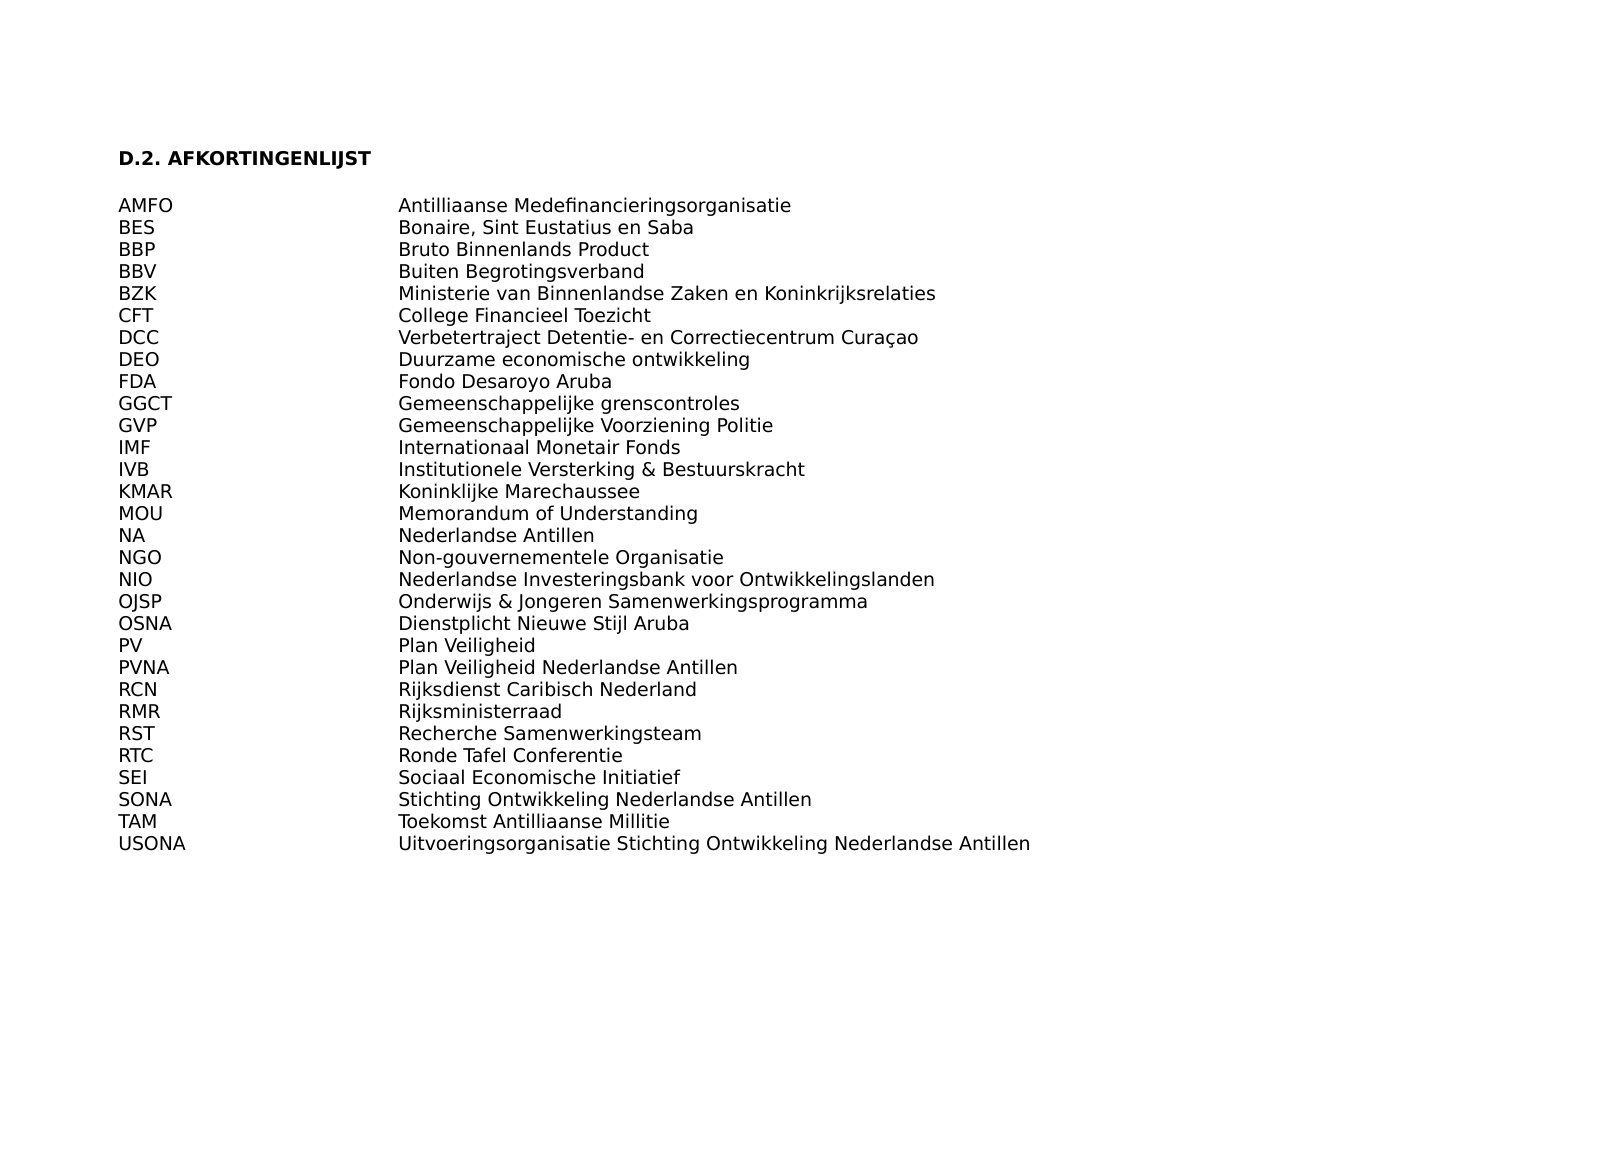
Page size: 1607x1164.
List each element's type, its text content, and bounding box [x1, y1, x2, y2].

table_cell Nederlandse Antillen [392, 525, 1488, 547]
table_cell BBV [118, 261, 392, 283]
table_cell Toekomst Antilliaanse Millitie [392, 811, 1488, 832]
table_cell IVB [118, 459, 392, 481]
table_cell Gemeenschappelijke grenscontroles [392, 393, 1488, 415]
table_cell DEO [118, 349, 392, 371]
table_cell Bonaire, Sint Eustatius en Saba [392, 217, 1488, 239]
table_cell Gemeenschappelijke Voorziening Politie [392, 415, 1488, 437]
table_cell RCN [118, 679, 392, 701]
table_cell Nederlandse Investeringsbank voor Ontwikkelingslanden [392, 569, 1488, 591]
table_header Antilliaanse Medefinancieringsorganisatie [392, 195, 1488, 217]
table_cell Fondo Desaroyo Aruba [392, 371, 1488, 393]
table_cell Dienstplicht Nieuwe Stijl Aruba [392, 613, 1488, 635]
subtitle D.2. AFKORTINGENLIJST [118, 148, 1488, 170]
table_cell Ministerie van Binnenlandse Zaken en Koninkrijksrelaties [392, 283, 1488, 305]
table_cell Verbetertraject Detentie- en Correctiecentrum Curaçao [392, 327, 1488, 349]
table_cell RTC [118, 745, 392, 767]
table_cell NA [118, 525, 392, 547]
table_cell FDA [118, 371, 392, 393]
table_cell Koninklijke Marechaussee [392, 481, 1488, 503]
table_cell Uitvoeringsorganisatie Stichting Ontwikkeling Nederlandse Antillen [392, 833, 1488, 854]
table_cell Ronde Tafel Conferentie [392, 745, 1488, 767]
table_cell Institutionele Versterking & Bestuurskracht [392, 459, 1488, 481]
table_cell OSNA [118, 613, 392, 635]
table_cell Memorandum of Understanding [392, 503, 1488, 525]
table_cell OJSP [118, 591, 392, 613]
table_cell GGCT [118, 393, 392, 415]
table_cell NGO [118, 547, 392, 569]
table_cell Rijksministerraad [392, 701, 1488, 723]
table_cell Stichting Ontwikkeling Nederlandse Antillen [392, 789, 1488, 811]
table_cell Internationaal Monetair Fonds [392, 437, 1488, 459]
table_cell Sociaal Economische Initiatief [392, 767, 1488, 788]
table_cell Non-gouvernementele Organisatie [392, 547, 1488, 569]
table_cell Plan Veiligheid [392, 635, 1488, 657]
table_cell BES [118, 217, 392, 239]
table_cell BBP [118, 239, 392, 261]
table_cell MOU [118, 503, 392, 525]
table_cell RMR [118, 701, 392, 723]
table_cell NIO [118, 569, 392, 591]
table_cell Recherche Samenwerkingsteam [392, 723, 1488, 744]
table_cell SEI [118, 767, 392, 788]
table_cell USONA [118, 833, 392, 854]
table_cell CFT [118, 305, 392, 327]
table_cell PV [118, 635, 392, 657]
table_cell Plan Veiligheid Nederlandse Antillen [392, 657, 1488, 679]
table_cell KMAR [118, 481, 392, 503]
table_header AMFO [118, 195, 392, 217]
table_cell College Financieel Toezicht [392, 305, 1488, 327]
table_cell Bruto Binnenlands Product [392, 239, 1488, 261]
table_cell Rijksdienst Caribisch Nederland [392, 679, 1488, 701]
table_cell GVP [118, 415, 392, 437]
table_cell IMF [118, 437, 392, 459]
table_cell TAM [118, 811, 392, 832]
table_cell Onderwijs & Jongeren Samenwerkingsprogramma [392, 591, 1488, 613]
table_cell DCC [118, 327, 392, 349]
table_cell BZK [118, 283, 392, 305]
table_cell RST [118, 723, 392, 744]
table_cell PVNA [118, 657, 392, 679]
table_cell Buiten Begrotingsverband [392, 261, 1488, 283]
table_cell SONA [118, 789, 392, 811]
table_cell Duurzame economische ontwikkeling [392, 349, 1488, 371]
